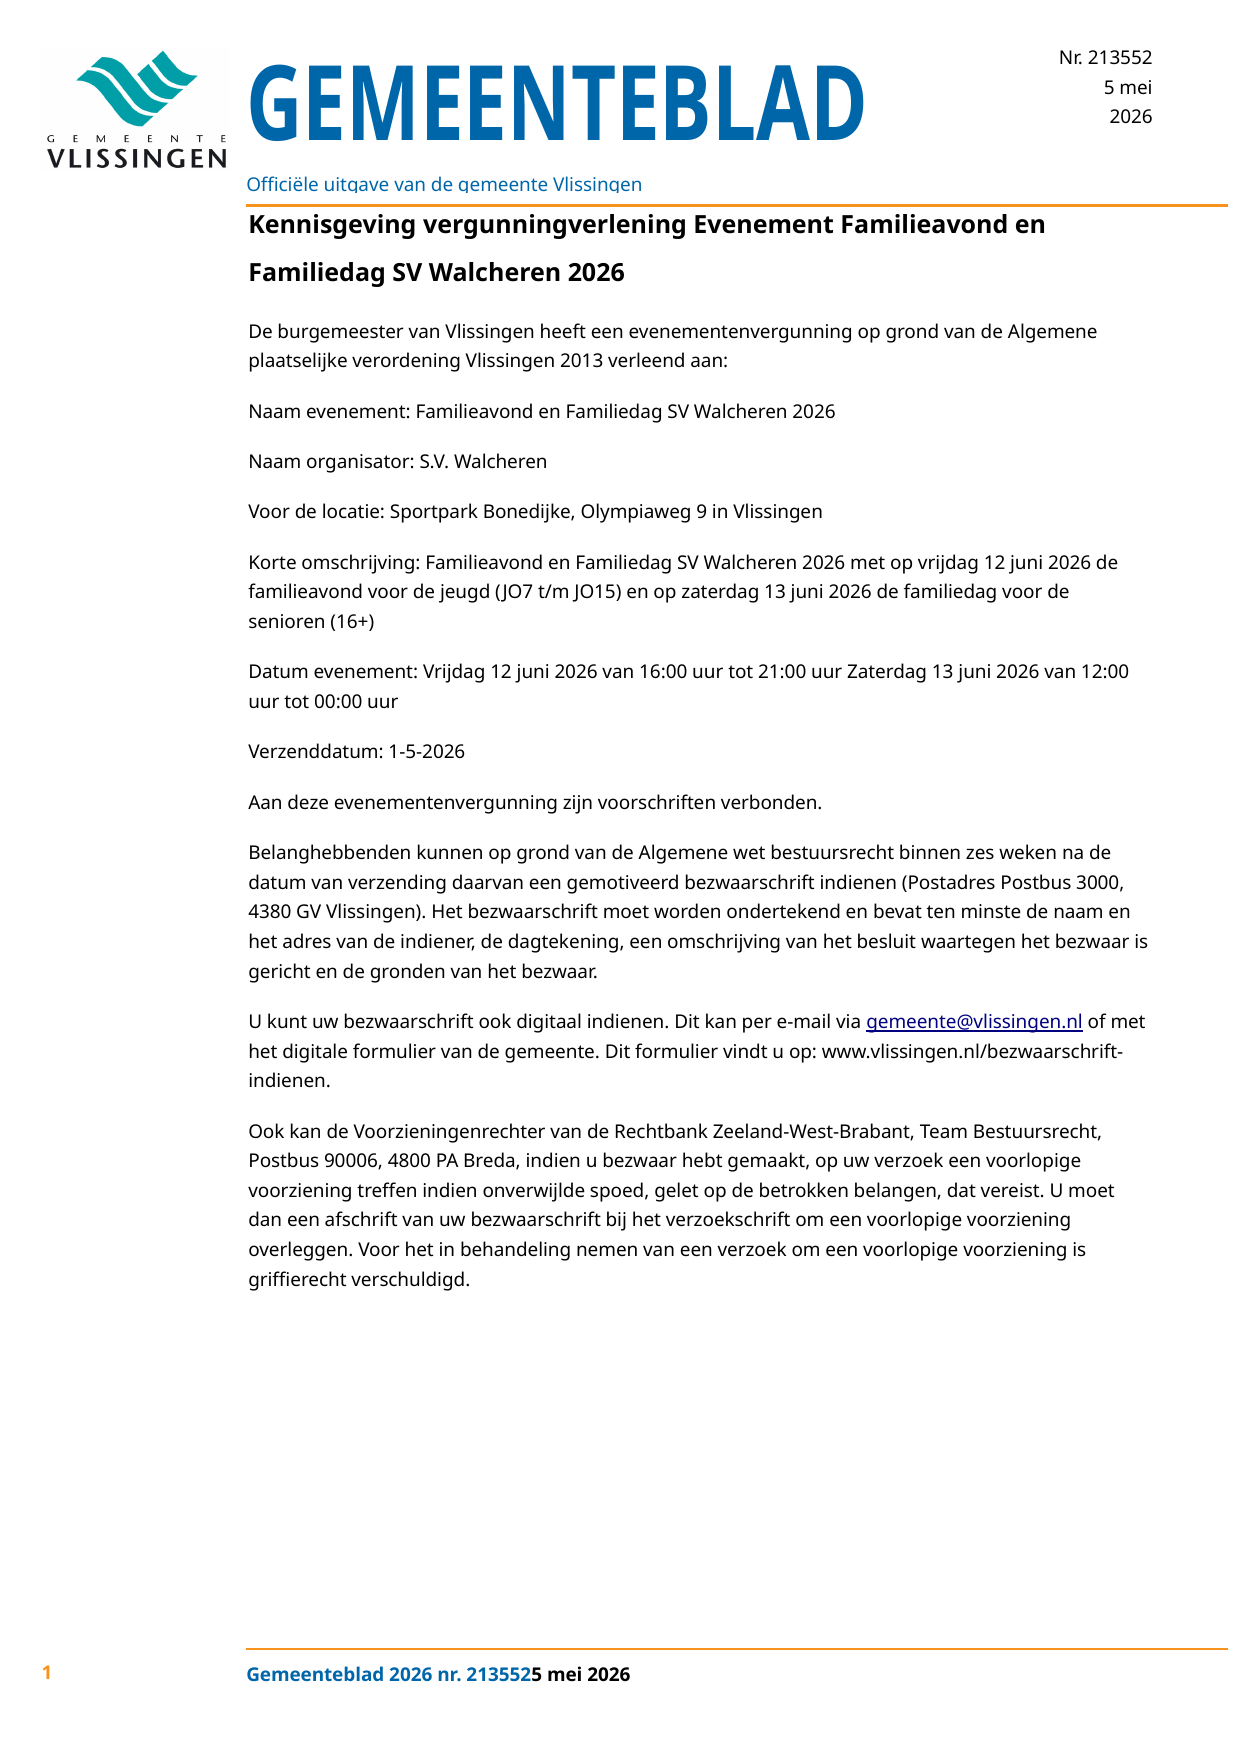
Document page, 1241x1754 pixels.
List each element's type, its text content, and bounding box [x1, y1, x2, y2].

text Korte omschrijving: Familieavond en Familiedag SV Walcheren 2026 met op vrijdag 12 juni 2026 de familieavond voor de jeugd (JO7 t/m JO15) en op zaterdag 13 juni 2026 de familiedag voor de senioren (16+) [248, 549, 1152, 634]
text Voor de locatie: Sportpark Bonedijke, Olympiaweg 9 in Vlissingen [248, 499, 1152, 524]
text Verzenddatum: 1-5-2026 [248, 739, 1152, 764]
text Naam evenement: Familieavond en Familiedag SV Walcheren 2026 [248, 398, 1152, 424]
text Belanghebbenden kunnen op grond van de Algemene wet bestuursrecht binnen zes weken na de datum van verzending daarvan een gemotiveerd bezwaarschrift indienen (Postadres Postbus 3000, 4380 GV Vlissingen). Het bezwaarschrift moet worden ondertekend en bevat ten minste de naam en het adres van de indiener, de dagtekening, een omschrijving van het besluit waartegen het bezwaar is gericht en de gronden van het bezwaar. [248, 839, 1152, 984]
text Naam organisator: S.V. Walcheren [248, 448, 1152, 474]
text Aan deze evenementenvergunning zijn voorschriften verbonden. [248, 789, 1152, 815]
text Ook kan de Voorzieningenrechter van de Rechtbank Zeeland-West-Brabant, Team Bestuursrecht, Postbus 90006, 4800 PA Breda, indien u bezwaar hebt gemaakt, op uw verzoek een voorlopige voorziening treffen indien onverwijlde spoed, gelet op de betrokken belangen, dat vereist. U moet dan een afschrift van uw bezwaarschrift bij het verzoekschrift om een voorlopige voorziening overleggen. Voor het in behandeling nemen van een verzoek om een voorlopige voorziening is griffierecht verschuldigd. [248, 1118, 1152, 1292]
text De burgemeester van Vlissingen heeft een evenementenvergunning op grond van de Algemene plaatselijke verordening Vlissingen 2013 verleend aan: [248, 318, 1152, 373]
text Kennisgeving vergunningverlening Evenement Familieavond en Familiedag SV Walcheren 2026 [248, 207, 1152, 288]
picture [41, 47, 231, 172]
text Datum evenement: Vrijdag 12 juni 2026 van 16:00 uur tot 21:00 uur Zaterdag 13 juni 2026 van 12:00 uur tot 00:00 uur [248, 659, 1152, 714]
text U kunt uw bezwaarschrift ook digitaal indienen. Dit kan per e-mail via gemeente@vlissingen.nl of met het digitale formulier van de gemeente. Dit formulier vindt u op: www.vlissingen.nl/bezwaarschrift-indienen. [248, 1008, 1152, 1093]
